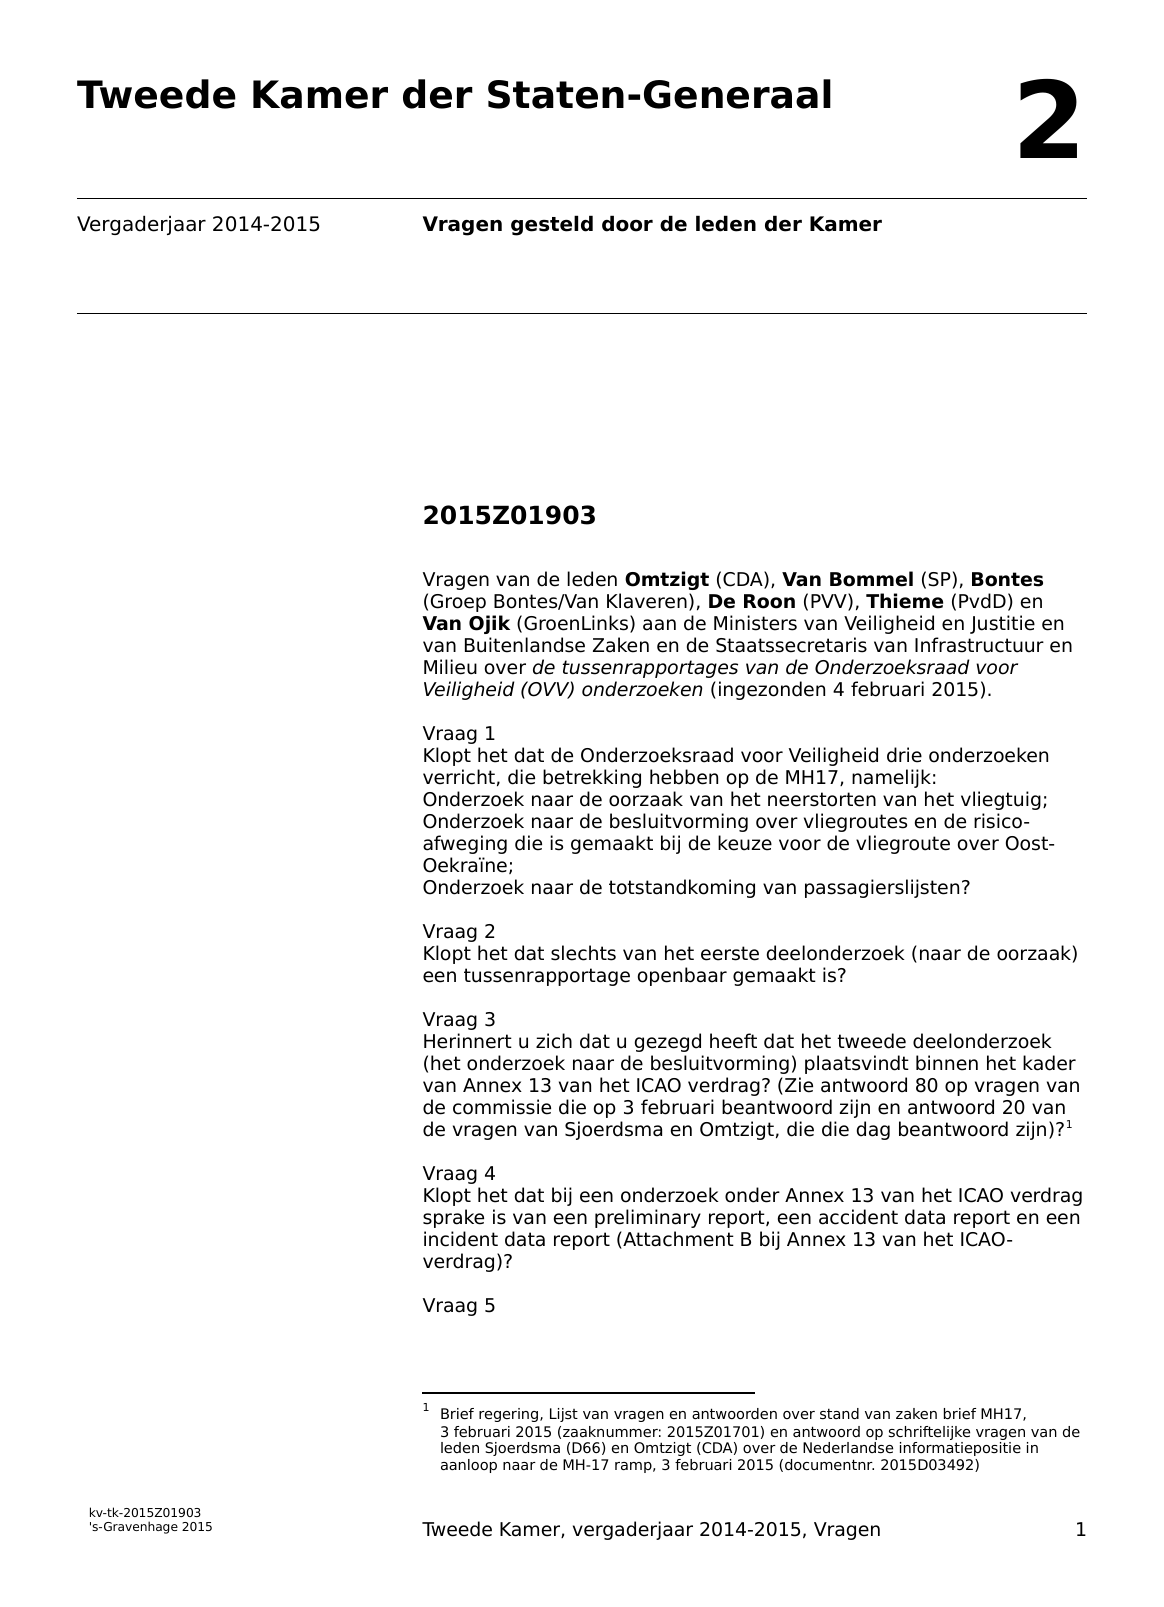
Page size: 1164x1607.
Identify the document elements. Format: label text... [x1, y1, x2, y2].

text Onderzoek naar de oorzaak van het neerstorten van het vliegtuig; [422, 789, 1087, 811]
text Vragen van de leden Omtzigt (CDA), Van Bommel (SP), Bontes (Groep Bontes/Van Klaveren), De Roon (PVV), Thieme (PvdD) en Van Ojik (GroenLinks) aan de Ministers van Veiligheid en Justitie en van Buitenlandse Zaken en de Staatssecretaris van Infrastructuur en Milieu over de tussenrapportages van de Onderzoeksraad voor Veiligheid (OVV) onderzoeken (ingezonden 4 februari 2015). [422, 569, 1087, 701]
text Vraag 5 [422, 1295, 1087, 1317]
table_header 2 [886, 59, 1087, 198]
text Vraag 2 [422, 921, 1087, 943]
text 's-Gravenhage 2015 [88, 1520, 323, 1534]
table_header Tweede Kamer der Staten-Generaal [77, 59, 886, 198]
text Onderzoek naar de besluitvorming over vliegroutes en de risico-afweging die is gemaakt bij de keuze voor de vliegroute over Oost-Oekraïne; [422, 811, 1087, 877]
text kv-tk-2015Z01903 [88, 1506, 323, 1520]
table_cell Vragen gesteld door de leden der Kamer [422, 199, 1087, 313]
text Vraag 4 [422, 1163, 1087, 1185]
text Brief regering, Lijst van vragen en antwoorden over stand van zaken brief MH17, 3 februari 2015 (zaaknummer: 2015Z01701) en antwoord op schriftelijke vragen van de leden Sjoerdsma (D66) en Omtzigt (CDA) over de Nederlandse informatiepositie in aanloop naar de MH-17 ramp, 3 februari 2015 (documentnr. 2015D03492) [422, 1402, 1087, 1474]
text Klopt het dat de Onderzoeksraad voor Veiligheid drie onderzoeken verricht, die betrekking hebben op de MH17, namelijk: [422, 745, 1087, 789]
text Klopt het dat bij een onderzoek onder Annex 13 van het ICAO verdrag sprake is van een preliminary report, een accident data report en een incident data report (Attachment B bij Annex 13 van het ICAO-verdrag)? [422, 1185, 1087, 1273]
text Onderzoek naar de totstandkoming van passagierslijsten? [422, 877, 1087, 899]
text Herinnert u zich dat u gezegd heeft dat het tweede deelonderzoek (het onderzoek naar de besluitvorming) plaatsvindt binnen het kader van Annex 13 van het ICAO verdrag? (Zie antwoord 80 op vragen van de commissie die op 3 februari beantwoord zijn en antwoord 20 van de vragen van Sjoerdsma en Omtzigt, die die dag beantwoord zijn)? [422, 1031, 1087, 1141]
text Vraag 3 [422, 1009, 1087, 1031]
table_cell Vergaderjaar 2014-2015 [77, 199, 422, 313]
text Klopt het dat slechts van het eerste deelonderzoek (naar de oorzaak) een tussenrapportage openbaar gemaakt is? [422, 943, 1087, 987]
text Vraag 1 [422, 723, 1087, 745]
text 2015Z01903 [422, 501, 1087, 531]
